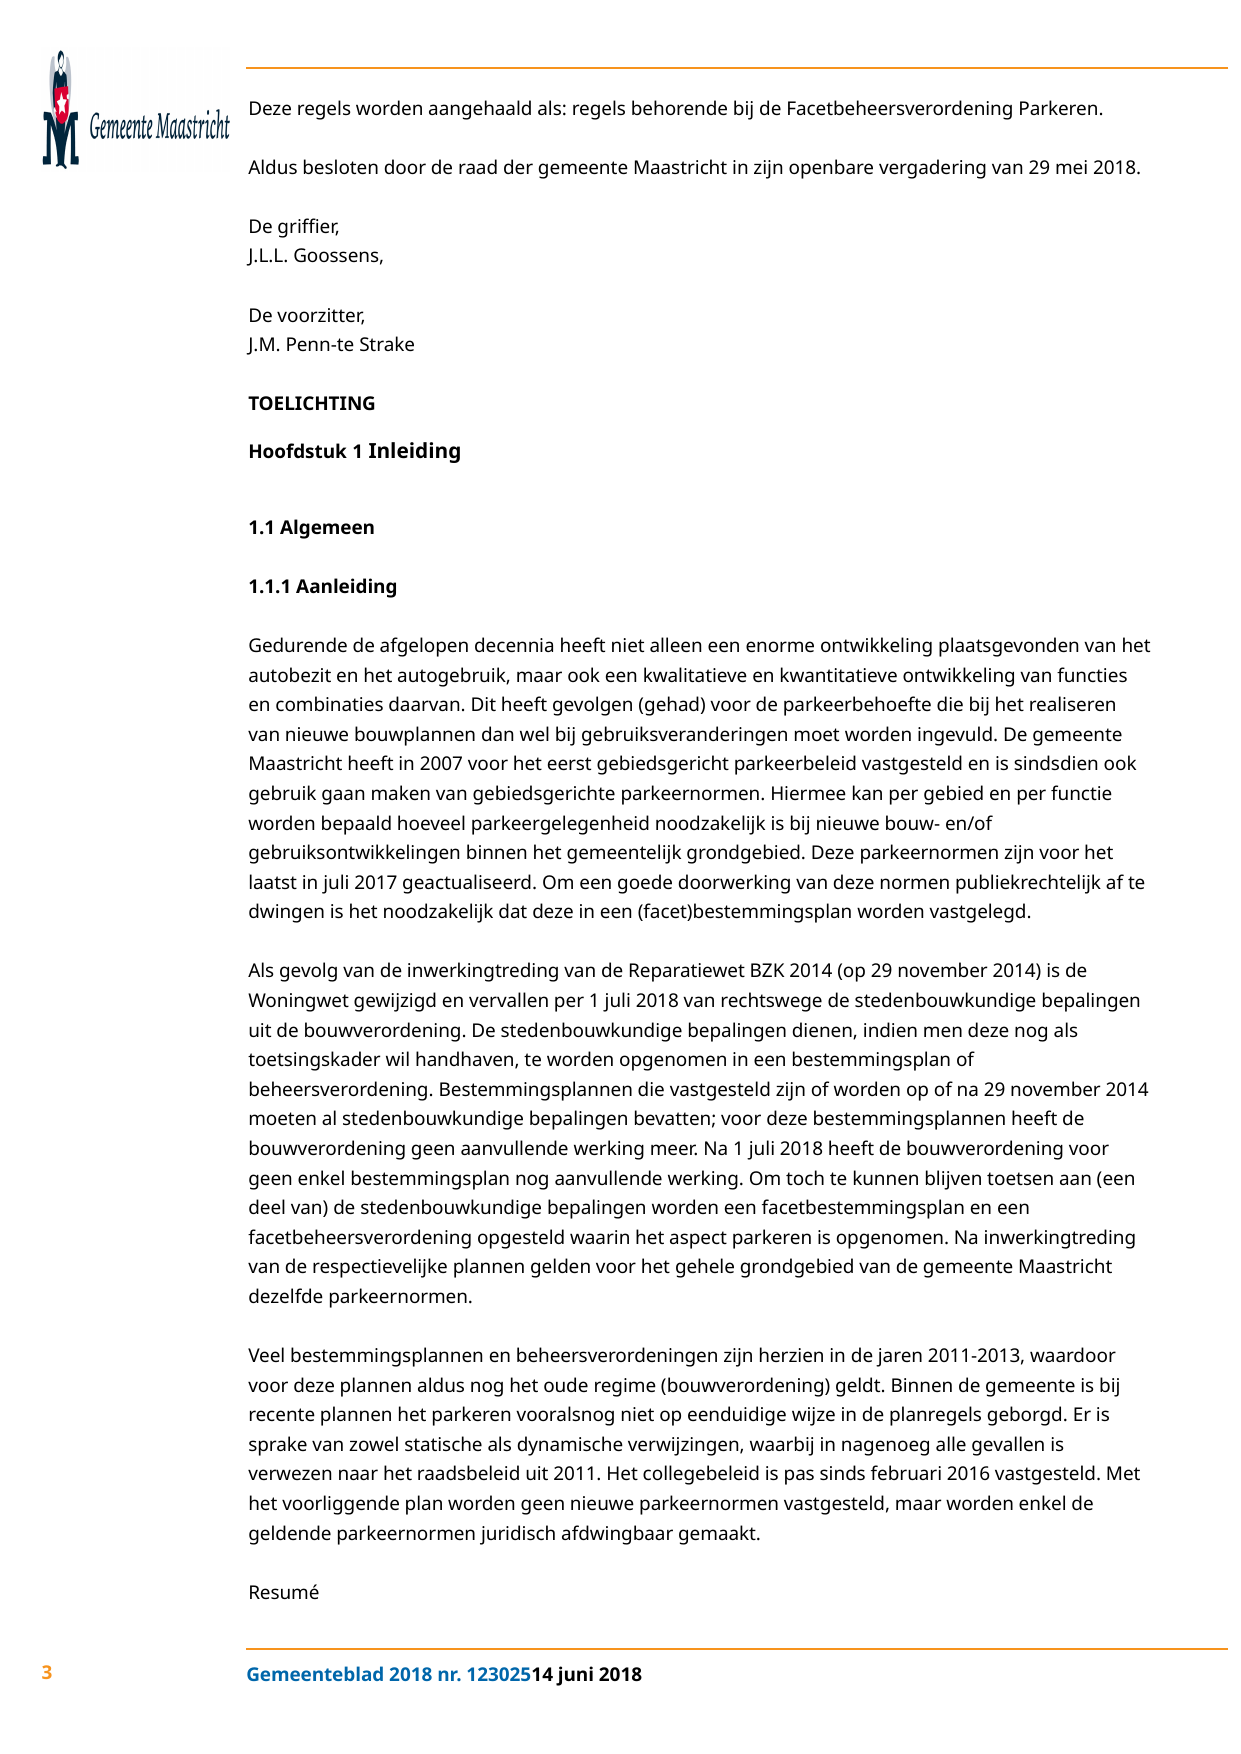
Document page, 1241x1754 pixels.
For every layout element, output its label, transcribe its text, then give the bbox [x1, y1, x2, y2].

text De griffier, [248, 213, 1152, 239]
text J.L.L. Goossens, [248, 243, 1152, 268]
text De voorzitter, [248, 302, 1152, 328]
text Hoofdstuk 1 Inleiding [248, 436, 1152, 465]
text 1.1.1 Aanleiding [248, 573, 1152, 599]
text J.M. Penn-te Strake [248, 331, 1152, 357]
text Gedurende de afgelopen decennia heeft niet alleen een enorme ontwikkeling plaatsgevonden van het autobezit en het autogebruik, maar ook een kwalitatieve en kwantitatieve ontwikkeling van functies en combinaties daarvan. Dit heeft gevolgen (gehad) voor de parkeerbehoefte die bij het realiseren van nieuwe bouwplannen dan wel bij gebruiksveranderingen moet worden ingevuld. De gemeente Maastricht heeft in 2007 voor het eerst gebiedsgericht parkeerbeleid vastgesteld en is sindsdien ook gebruik gaan maken van gebiedsgerichte parkeernormen. Hiermee kan per gebied en per functie worden bepaald hoeveel parkeergelegenheid noodzakelijk is bij nieuwe bouw- en/of gebruiksontwikkelingen binnen het gemeentelijk grondgebied. Deze parkeernormen zijn voor het laatst in juli 2017 geactualiseerd. Om een goede doorwerking van deze normen publiekrechtelijk af te dwingen is het noodzakelijk dat deze in een (facet)bestemmingsplan worden vastgelegd. [248, 632, 1152, 924]
text Veel bestemmingsplannen en beheersverordeningen zijn herzien in de jaren 2011-2013, waardoor voor deze plannen aldus nog het oude regime (bouwverordening) geldt. Binnen de gemeente is bij recente plannen het parkeren vooralsnog niet op eenduidige wijze in de planregels geborgd. Er is sprake van zowel statische als dynamische verwijzingen, waarbij in nagenoeg alle gevallen is verwezen naar het raadsbeleid uit 2011. Het collegebeleid is pas sinds februari 2016 vastgesteld. Met het voorliggende plan worden geen nieuwe parkeernormen vastgesteld, maar worden enkel de geldende parkeernormen juridisch afdwingbaar gemaakt. [248, 1342, 1152, 1546]
picture [41, 47, 231, 172]
text Aldus besloten door de raad der gemeente Maastricht in zijn openbare vergadering van 29 mei 2018. [248, 154, 1152, 180]
text Als gevolg van de inwerkingtreding van de Reparatiewet BZK 2014 (op 29 november 2014) is de Woningwet gewijzigd en vervallen per 1 juli 2018 van rechtswege de stedenbouwkundige bepalingen uit de bouwverordening. De stedenbouwkundige bepalingen dienen, indien men deze nog als toetsingskader wil handhaven, te worden opgenomen in een bestemmingsplan of beheersverordening. Bestemmingsplannen die vastgesteld zijn of worden op of na 29 november 2014 moeten al stedenbouwkundige bepalingen bevatten; voor deze bestemmingsplannen heeft de bouwverordening geen aanvullende werking meer. Na 1 juli 2018 heeft de bouwverordening voor geen enkel bestemmingsplan nog aanvullende werking. Om toch te kunnen blijven toetsen aan (een deel van) de stedenbouwkundige bepalingen worden een facetbestemmingsplan en een facetbeheersverordening opgesteld waarin het aspect parkeren is opgenomen. Na inwerkingtreding van de respectievelijke plannen gelden voor het gehele grondgebied van de gemeente Maastricht dezelfde parkeernormen. [248, 958, 1152, 1309]
text TOELICHTING [248, 391, 1152, 416]
text Deze regels worden aangehaald als: regels behorende bij de Facetbeheersverordening Parkeren. [248, 95, 1152, 121]
text Resumé [248, 1579, 1152, 1605]
text 1.1 Algemeen [248, 514, 1152, 540]
